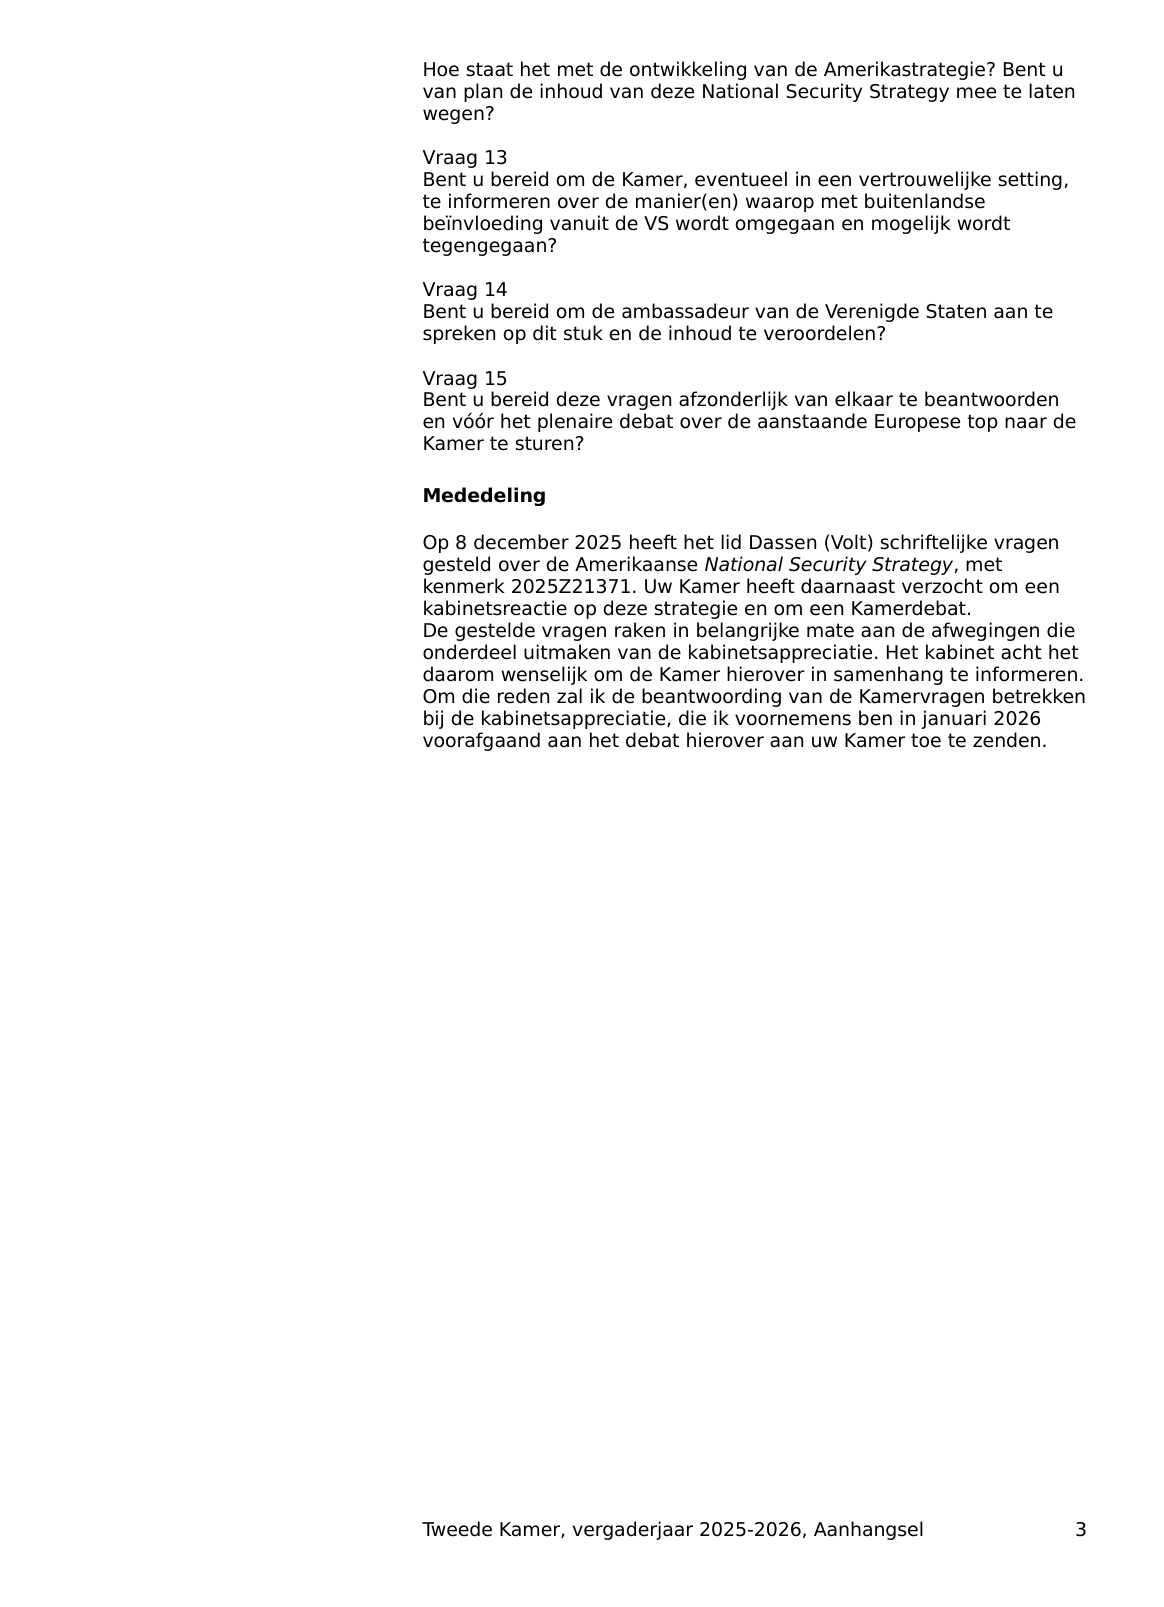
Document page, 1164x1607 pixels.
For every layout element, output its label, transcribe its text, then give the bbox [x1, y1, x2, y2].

subtitle Mededeling [422, 485, 1087, 507]
text De gestelde vragen raken in belangrijke mate aan de afwegingen die onderdeel uitmaken van de kabinetsappreciatie. Het kabinet acht het daarom wenselijk om de Kamer hierover in samenhang te informeren. Om die reden zal ik de beantwoording van de Kamervragen betrekken bij de kabinetsappreciatie, die ik voornemens ben in januari 2026 voorafgaand aan het debat hierover aan uw Kamer toe te zenden. [422, 620, 1087, 752]
text Vraag 15 [422, 367, 1087, 389]
text Op 8 december 2025 heeft het lid Dassen (Volt) schriftelijke vragen gesteld over de Amerikaanse National Security Strategy, met kenmerk 2025Z21371. Uw Kamer heeft daarnaast verzocht om een kabinetsreactie op deze strategie en om een Kamerdebat. [422, 532, 1087, 620]
text Bent u bereid om de Kamer, eventueel in een vertrouwelijke setting, te informeren over de manier(en) waarop met buitenlandse beïnvloeding vanuit de VS wordt omgegaan en mogelijk wordt tegengegaan? [422, 169, 1087, 257]
text Bent u bereid deze vragen afzonderlijk van elkaar te beantwoorden en vóór het plenaire debat over de aanstaande Europese top naar de Kamer te sturen? [422, 389, 1087, 455]
text Hoe staat het met de ontwikkeling van de Amerikastrategie? Bent u van plan de inhoud van deze National Security Strategy mee te laten wegen? [422, 59, 1087, 125]
text Vraag 13 [422, 147, 1087, 169]
text Bent u bereid om de ambassadeur van de Verenigde Staten aan te spreken op dit stuk en de inhoud te veroordelen? [422, 301, 1087, 345]
text Vraag 14 [422, 279, 1087, 301]
